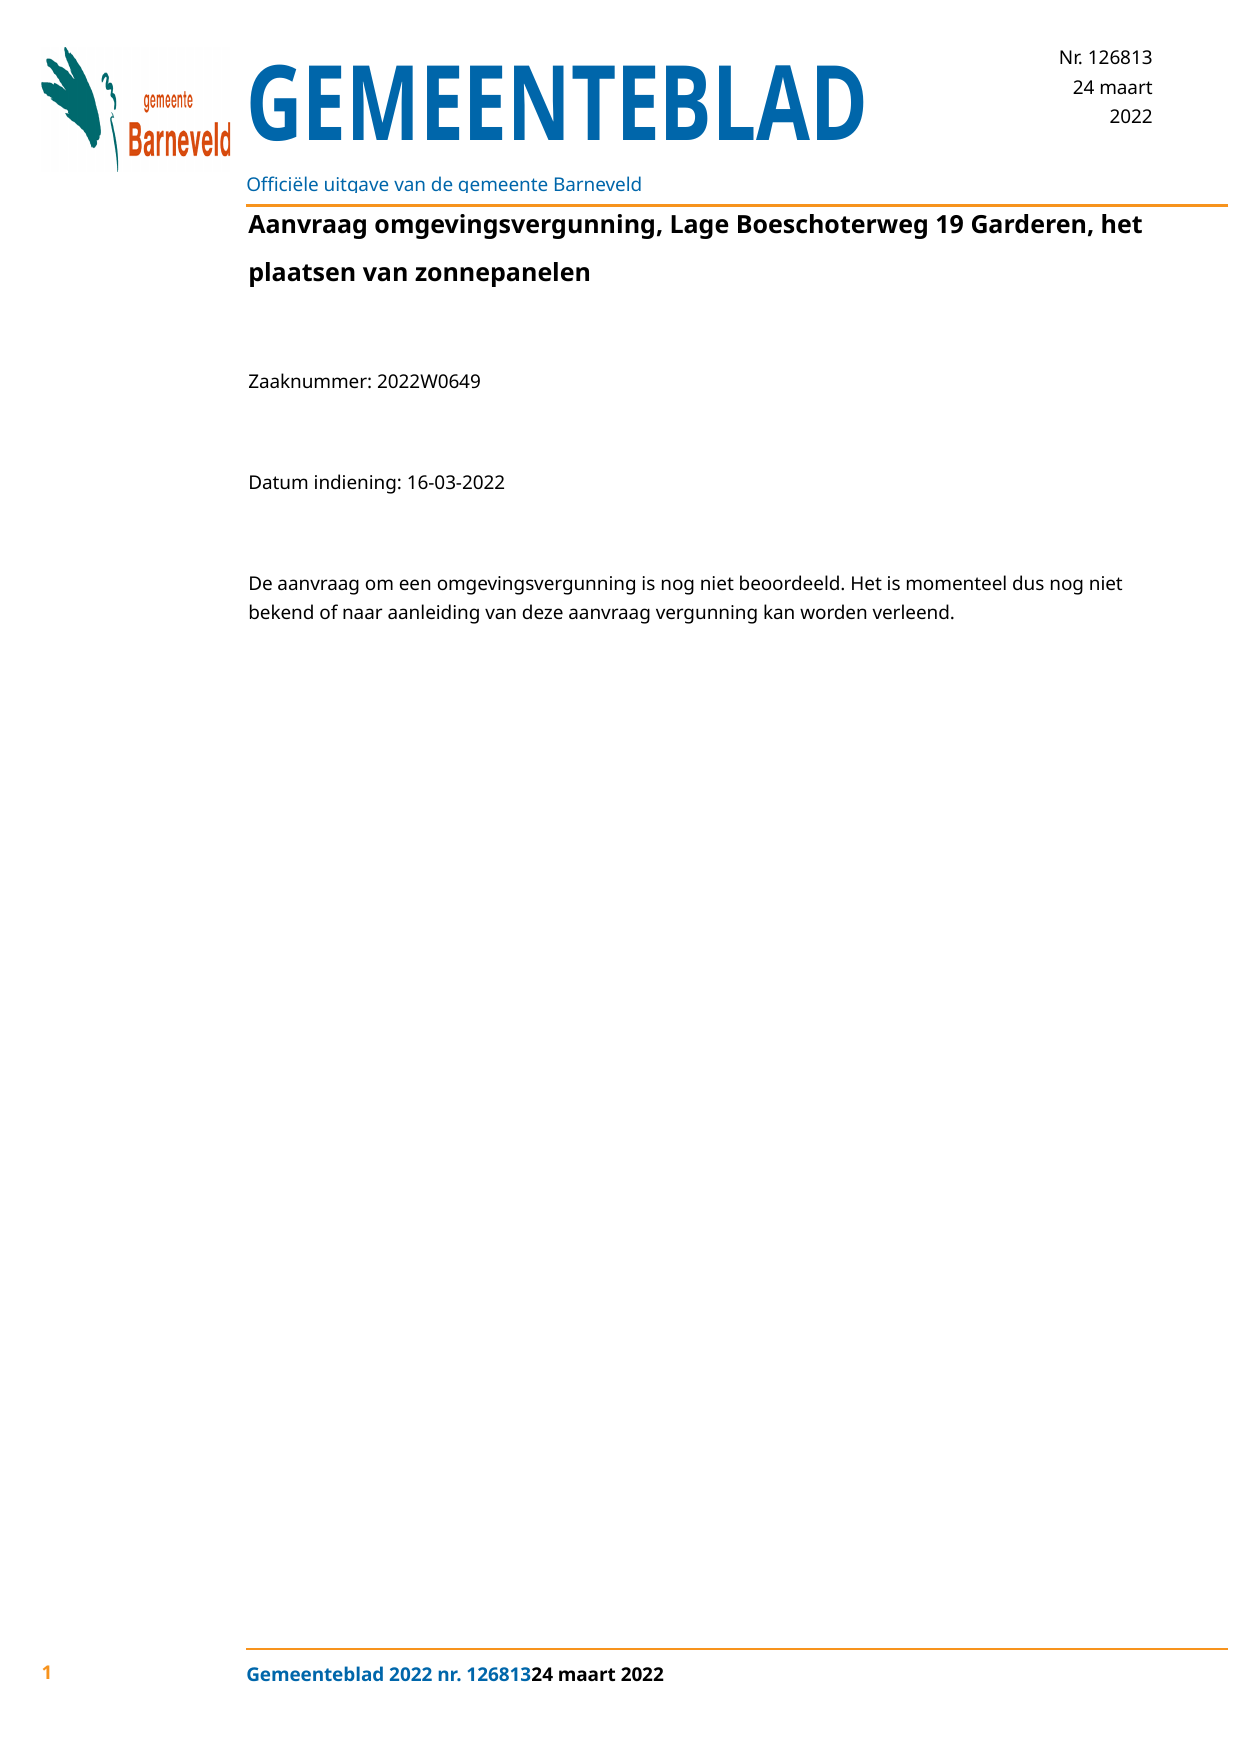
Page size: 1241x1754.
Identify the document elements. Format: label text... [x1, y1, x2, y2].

picture [41, 47, 231, 172]
text Aanvraag omgevingsvergunning, Lage Boeschoterweg 19 Garderen, het plaatsen van zonnepanelen [248, 207, 1152, 288]
text De aanvraag om een omgevingsvergunning is nog niet beoordeeld. Het is momenteel dus nog niet bekend of naar aanleiding van deze aanvraag vergunning kan worden verleend. [248, 570, 1152, 625]
text Datum indiening: 16-03-2022 [248, 469, 1152, 495]
text Zaaknummer: 2022W0649 [248, 368, 1152, 394]
